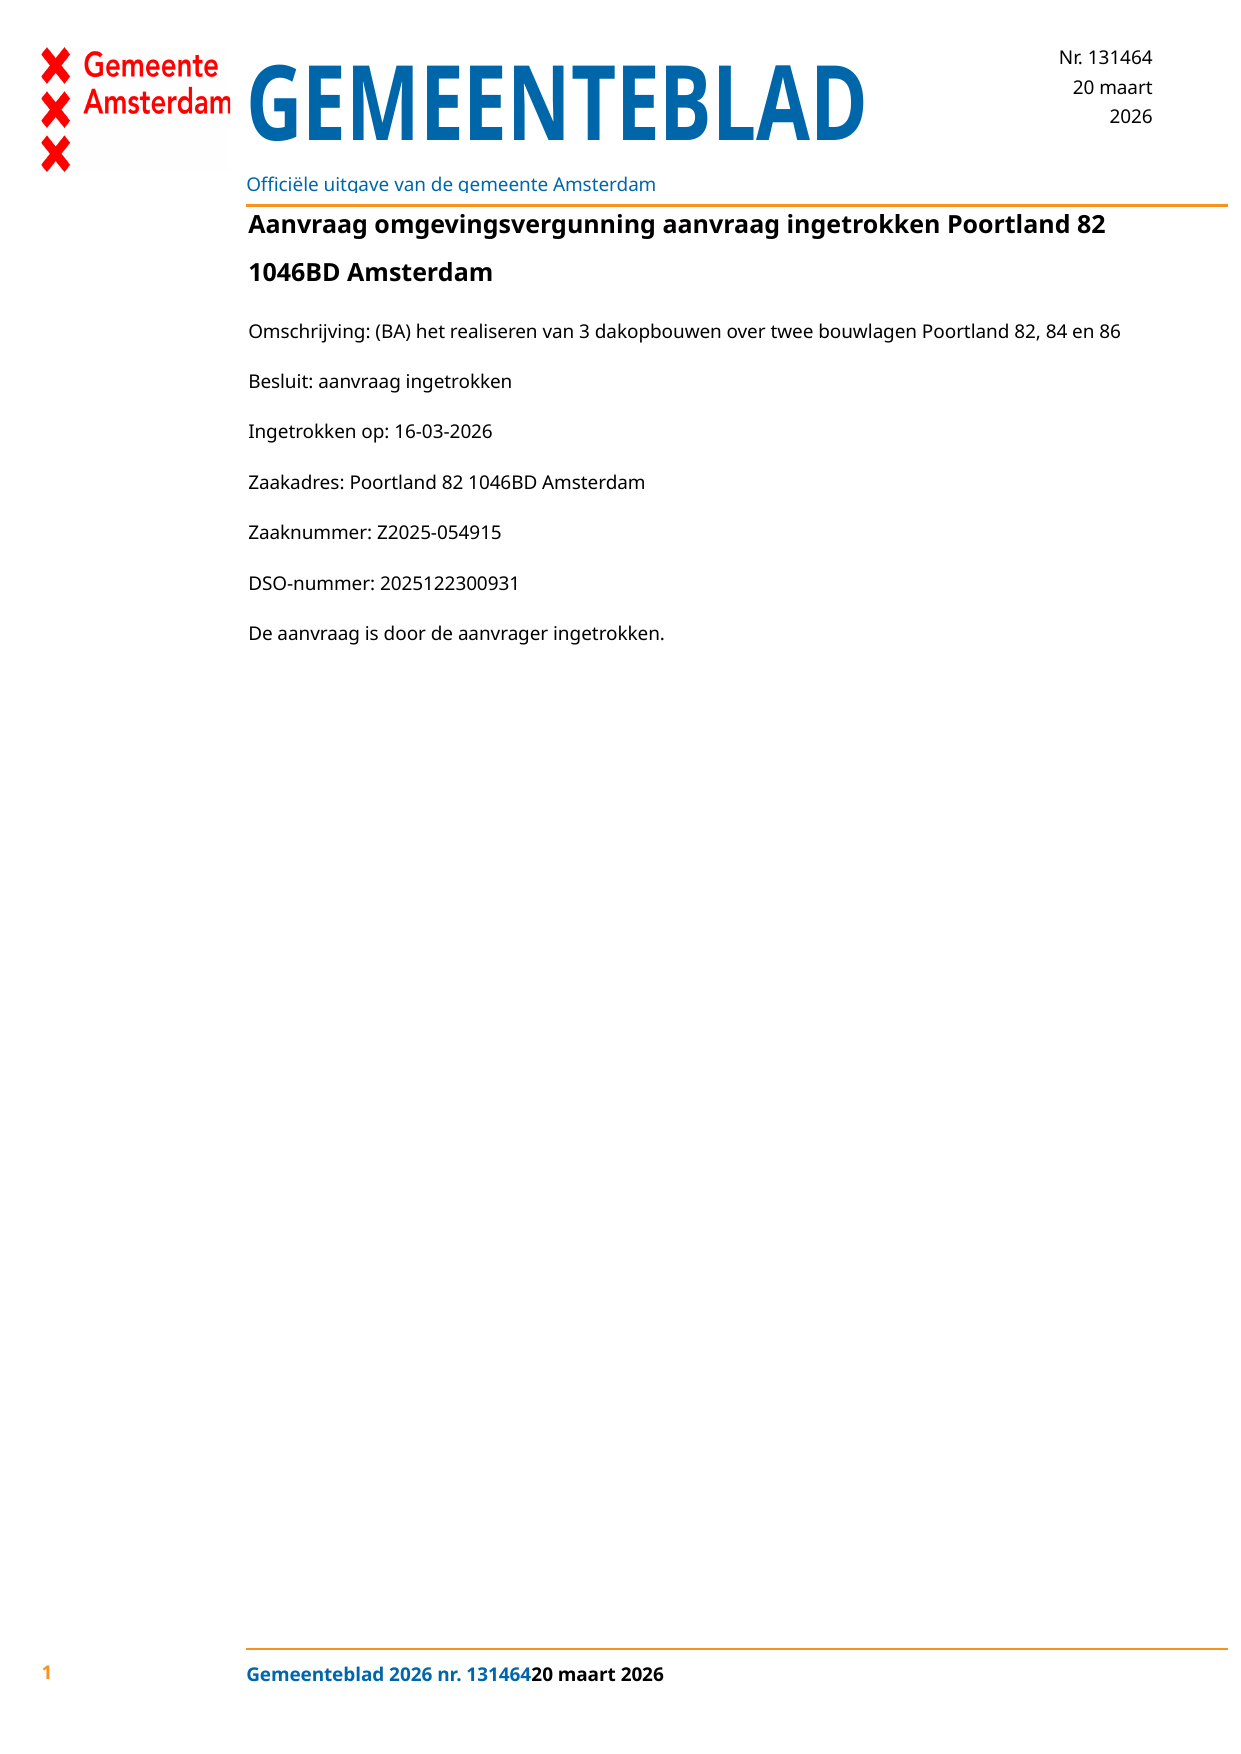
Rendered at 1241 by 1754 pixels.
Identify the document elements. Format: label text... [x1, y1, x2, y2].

text Besluit: aanvraag ingetrokken [248, 368, 1152, 394]
picture [41, 47, 231, 172]
text Aanvraag omgevingsvergunning aanvraag ingetrokken Poortland 82 1046BD Amsterdam [248, 207, 1152, 288]
text DSO-nummer: 2025122300931 [248, 570, 1152, 596]
text De aanvraag is door de aanvrager ingetrokken. [248, 620, 1152, 646]
text Zaakadres: Poortland 82 1046BD Amsterdam [248, 469, 1152, 495]
text Omschrijving: (BA) het realiseren van 3 dakopbouwen over twee bouwlagen Poortland 82, 84 en 86 [248, 318, 1152, 344]
text Ingetrokken op: 16-03-2026 [248, 419, 1152, 444]
text Zaaknummer: Z2025-054915 [248, 519, 1152, 545]
